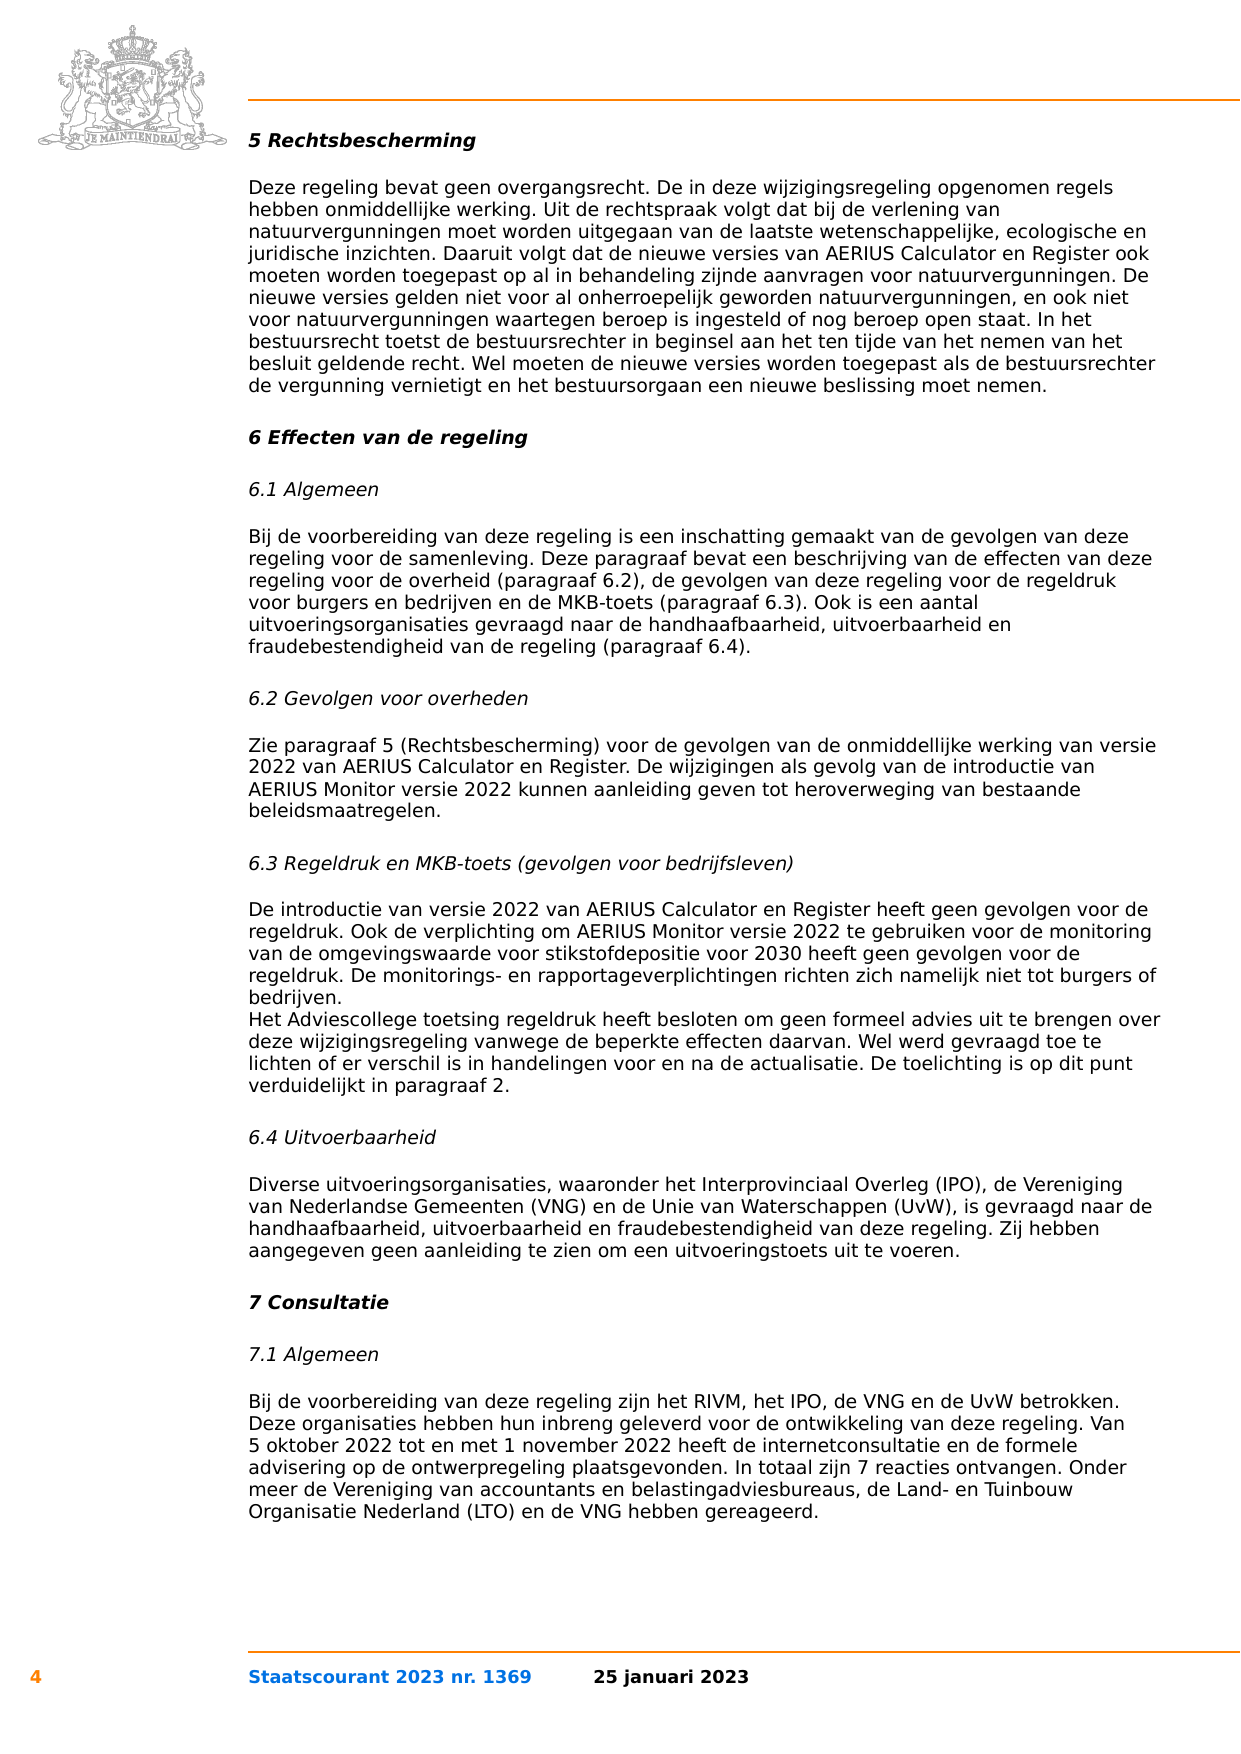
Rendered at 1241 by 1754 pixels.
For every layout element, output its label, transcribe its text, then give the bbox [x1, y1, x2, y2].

text Het Adviescollege toetsing regeldruk heeft besloten om geen formeel advies uit te brengen over deze wijzigingsregeling vanwege de beperkte effecten daarvan. Wel werd gevraagd toe te lichten of er verschil is in handelingen voor en na de actualisatie. De toelichting is op dit punt verduidelijkt in paragraaf 2. [248, 1009, 1163, 1097]
subtitle 6.2 Gevolgen voor overheden [248, 687, 1163, 709]
text Diverse uitvoeringsorganisaties, waaronder het Interprovinciaal Overleg (IPO), de Vereniging van Nederlandse Gemeenten (VNG) en de Unie van Waterschappen (UvW), is gevraagd naar de handhaafbaarheid, uitvoerbaarheid en fraudebestendigheid van deze regeling. Zij hebben aangegeven geen aanleiding te zien om een uitvoeringstoets uit te voeren. [248, 1174, 1163, 1262]
picture [38, 25, 227, 150]
subtitle 7 Consultatie [248, 1292, 1163, 1314]
subtitle 6.1 Algemeen [248, 479, 1163, 501]
text De introductie van versie 2022 van AERIUS Calculator en Register heeft geen gevolgen voor de regeldruk. Ook de verplichting om AERIUS Monitor versie 2022 te gebruiken voor de monitoring van de omgevingswaarde voor stikstofdepositie voor 2030 heeft geen gevolgen voor de regeldruk. De monitorings- en rapportageverplichtingen richten zich namelijk niet tot burgers of bedrijven. [248, 899, 1163, 1009]
subtitle 6 Effecten van de regeling [248, 427, 1163, 449]
text Zie paragraaf 5 (Rechtsbescherming) voor de gevolgen van de onmiddellijke werking van versie 2022 van AERIUS Calculator en Register. De wijzigingen als gevolg van de introductie van AERIUS Monitor versie 2022 kunnen aanleiding geven tot heroverweging van bestaande beleidsmaatregelen. [248, 734, 1163, 822]
subtitle 6.3 Regeldruk en MKB-toets (gevolgen voor bedrijfsleven) [248, 852, 1163, 874]
text Bij de voorbereiding van deze regeling is een inschatting gemaakt van de gevolgen van deze regeling voor de samenleving. Deze paragraaf bevat een beschrijving van de effecten van deze regeling voor de overheid (paragraaf 6.2), de gevolgen van deze regeling voor de regeldruk voor burgers en bedrijven en de MKB-toets (paragraaf 6.3). Ook is een aantal uitvoeringsorganisaties gevraagd naar de handhaafbaarheid, uitvoerbaarheid en fraudebestendigheid van de regeling (paragraaf 6.4). [248, 526, 1163, 657]
text Deze regeling bevat geen overgangsrecht. De in deze wijzigingsregeling opgenomen regels hebben onmiddellijke werking. Uit de rechtspraak volgt dat bij de verlening van natuurvergunningen moet worden uitgegaan van de laatste wetenschappelijke, ecologische en juridische inzichten. Daaruit volgt dat de nieuwe versies van AERIUS Calculator en Register ook moeten worden toegepast op al in behandeling zijnde aanvragen voor natuurvergunningen. De nieuwe versies gelden niet voor al onherroepelijk geworden natuurvergunningen, en ook niet voor natuurvergunningen waartegen beroep is ingesteld of nog beroep open staat. In het bestuursrecht toetst de bestuursrechter in beginsel aan het ten tijde van het nemen van het besluit geldende recht. Wel moeten de nieuwe versies worden toegepast als de bestuursrechter de vergunning vernietigt en het bestuursorgaan een nieuwe beslissing moet nemen. [248, 177, 1163, 397]
subtitle 5 Rechtsbescherming [248, 130, 1163, 152]
subtitle 6.4 Uitvoerbaarheid [248, 1127, 1163, 1149]
subtitle 7.1 Algemeen [248, 1344, 1163, 1366]
text Bij de voorbereiding van deze regeling zijn het RIVM, het IPO, de VNG en de UvW betrokken. Deze organisaties hebben hun inbreng geleverd voor de ontwikkeling van deze regeling. Van 5 oktober 2022 tot en met 1 november 2022 heeft de internetconsultatie en de formele advisering op de ontwerpregeling plaatsgevonden. In totaal zijn 7 reacties ontvangen. Onder meer de Vereniging van accountants en belastingadviesbureaus, de Land- en Tuinbouw Organisatie Nederland (LTO) en de VNG hebben gereageerd. [248, 1391, 1163, 1523]
